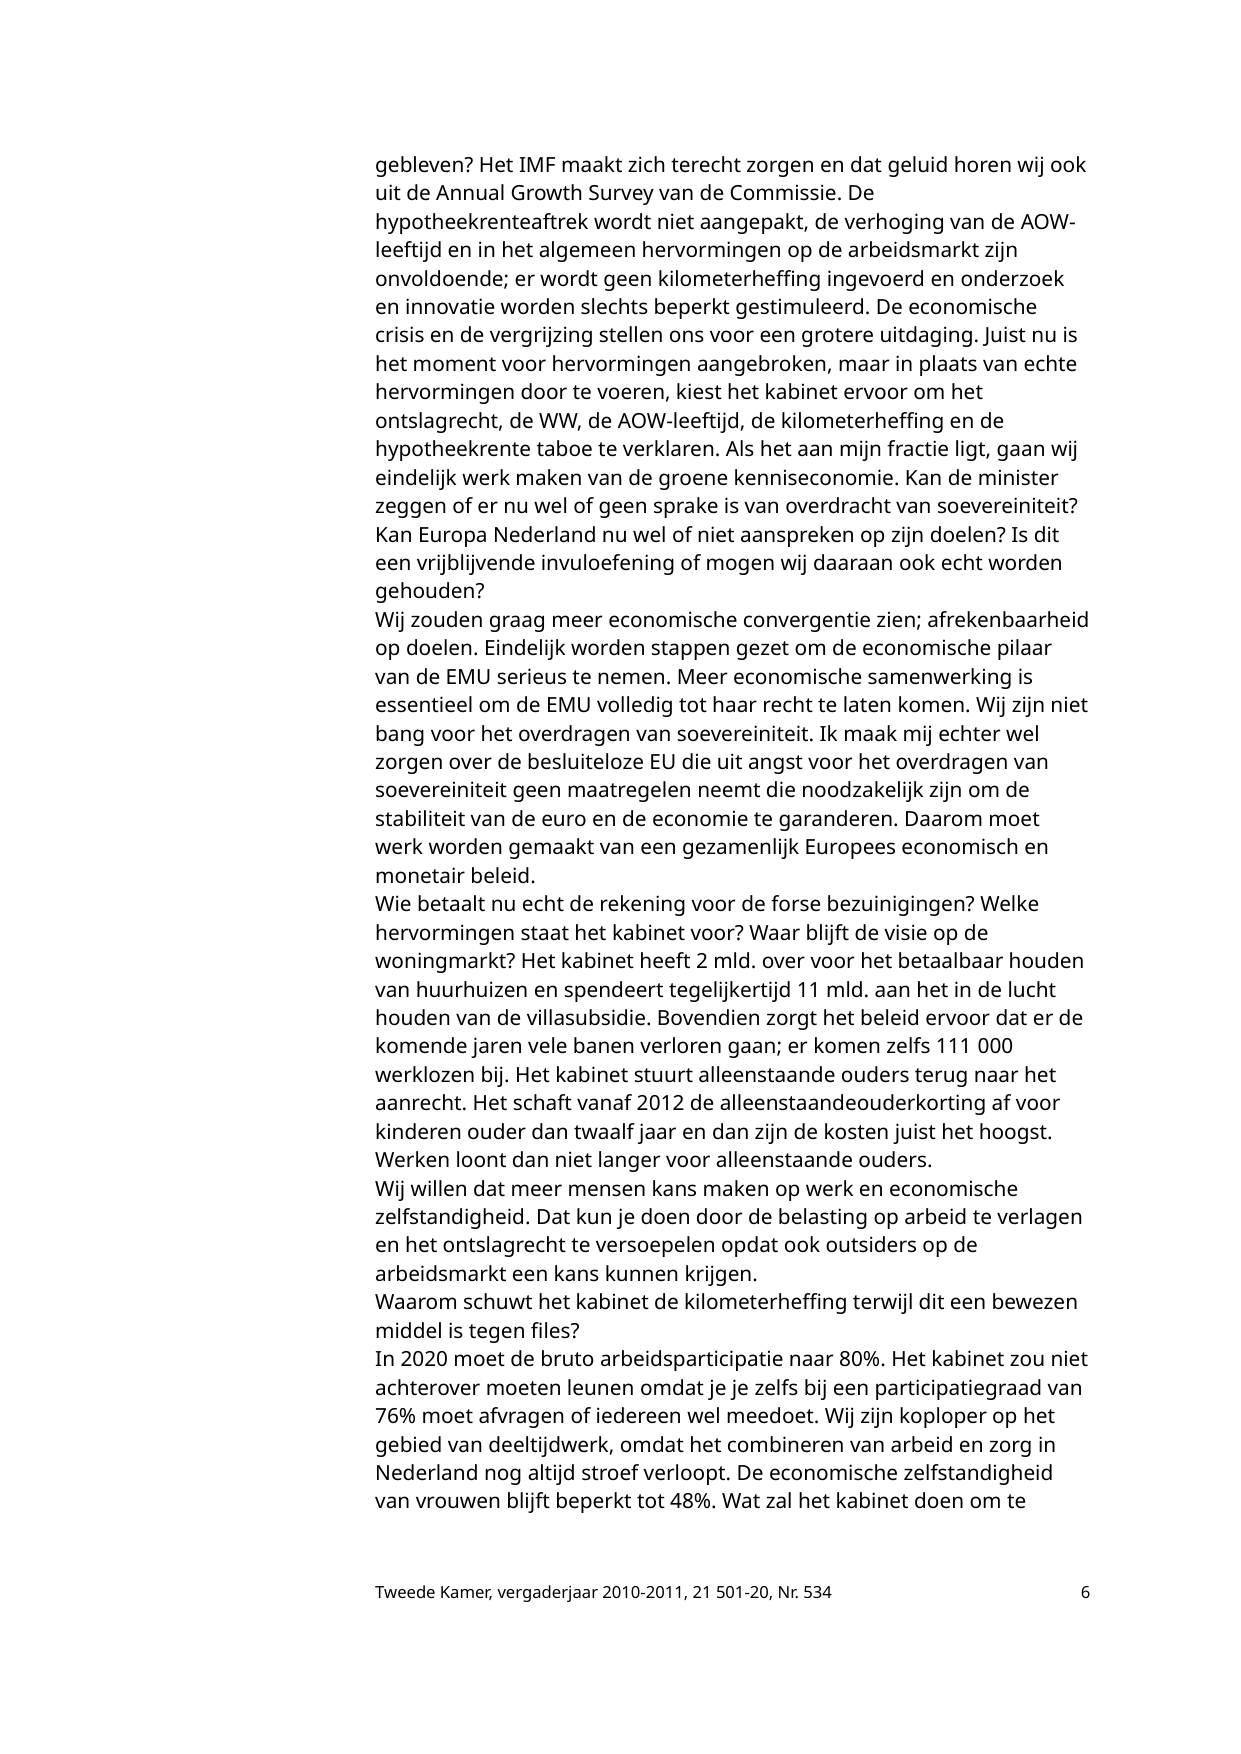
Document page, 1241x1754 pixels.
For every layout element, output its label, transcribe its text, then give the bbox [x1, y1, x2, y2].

text In 2020 moet de bruto arbeidsparticipatie naar 80%. Het kabinet zou niet achterover moeten leunen omdat je je zelfs bij een participatiegraad van 76% moet afvragen of iedereen wel meedoet. Wij zijn koploper op het gebied van deeltijdwerk, omdat het combineren van arbeid en zorg in Nederland nog altijd stroef verloopt. De economische zelfstandigheid van vrouwen blijft beperkt tot 48%. Wat zal het kabinet doen om te [375, 1344, 1090, 1515]
text Wij willen dat meer mensen kans maken op werk en economische zelfstandigheid. Dat kun je doen door de belasting op arbeid te verlagen en het ontslagrecht te versoepelen opdat ook outsiders op de arbeidsmarkt een kans kunnen krijgen. [375, 1174, 1090, 1287]
text Wie betaalt nu echt de rekening voor de forse bezuinigingen? Welke hervormingen staat het kabinet voor? Waar blijft de visie op de woningmarkt? Het kabinet heeft 2 mld. over voor het betaalbaar houden van huurhuizen en spendeert tegelijkertijd 11 mld. aan het in de lucht houden van de villasubsidie. Bovendien zorgt het beleid ervoor dat er de komende jaren vele banen verloren gaan; er komen zelfs 111 000 werklozen bij. Het kabinet stuurt alleenstaande ouders terug naar het aanrecht. Het schaft vanaf 2012 de alleenstaandeouderkorting af voor kinderen ouder dan twaalf jaar en dan zijn de kosten juist het hoogst. Werken loont dan niet langer voor alleenstaande ouders. [375, 889, 1090, 1174]
text gebleven? Het IMF maakt zich terecht zorgen en dat geluid horen wij ook uit de Annual Growth Survey van de Commissie. De hypotheekrenteaftrek wordt niet aangepakt, de verhoging van de AOW-leeftijd en in het algemeen hervormingen op de arbeidsmarkt zijn onvoldoende; er wordt geen kilometerheffing ingevoerd en onderzoek en innovatie worden slechts beperkt gestimuleerd. De economische crisis en de vergrijzing stellen ons voor een grotere uitdaging. Juist nu is het moment voor hervormingen aangebroken, maar in plaats van echte hervormingen door te voeren, kiest het kabinet ervoor om het ontslagrecht, de WW, de AOW-leeftijd, de kilometerheffing en de hypotheekrente taboe te verklaren. Als het aan mijn fractie ligt, gaan wij eindelijk werk maken van de groene kenniseconomie. Kan de minister zeggen of er nu wel of geen sprake is van overdracht van soevereiniteit? Kan Europa Nederland nu wel of niet aanspreken op zijn doelen? Is dit een vrijblijvende invuloefening of mogen wij daaraan ook echt worden gehouden? [375, 150, 1090, 605]
text Waarom schuwt het kabinet de kilometerheffing terwijl dit een bewezen middel is tegen files? [375, 1287, 1090, 1344]
text Wij zouden graag meer economische convergentie zien; afrekenbaarheid op doelen. Eindelijk worden stappen gezet om de economische pilaar van de EMU serieus te nemen. Meer economische samenwerking is essentieel om de EMU volledig tot haar recht te laten komen. Wij zijn niet bang voor het overdragen van soevereiniteit. Ik maak mij echter wel zorgen over de besluiteloze EU die uit angst voor het overdragen van soevereiniteit geen maatregelen neemt die noodzakelijk zijn om de stabiliteit van de euro en de economie te garanderen. Daarom moet werk worden gemaakt van een gezamenlijk Europees economisch en monetair beleid. [375, 605, 1090, 889]
